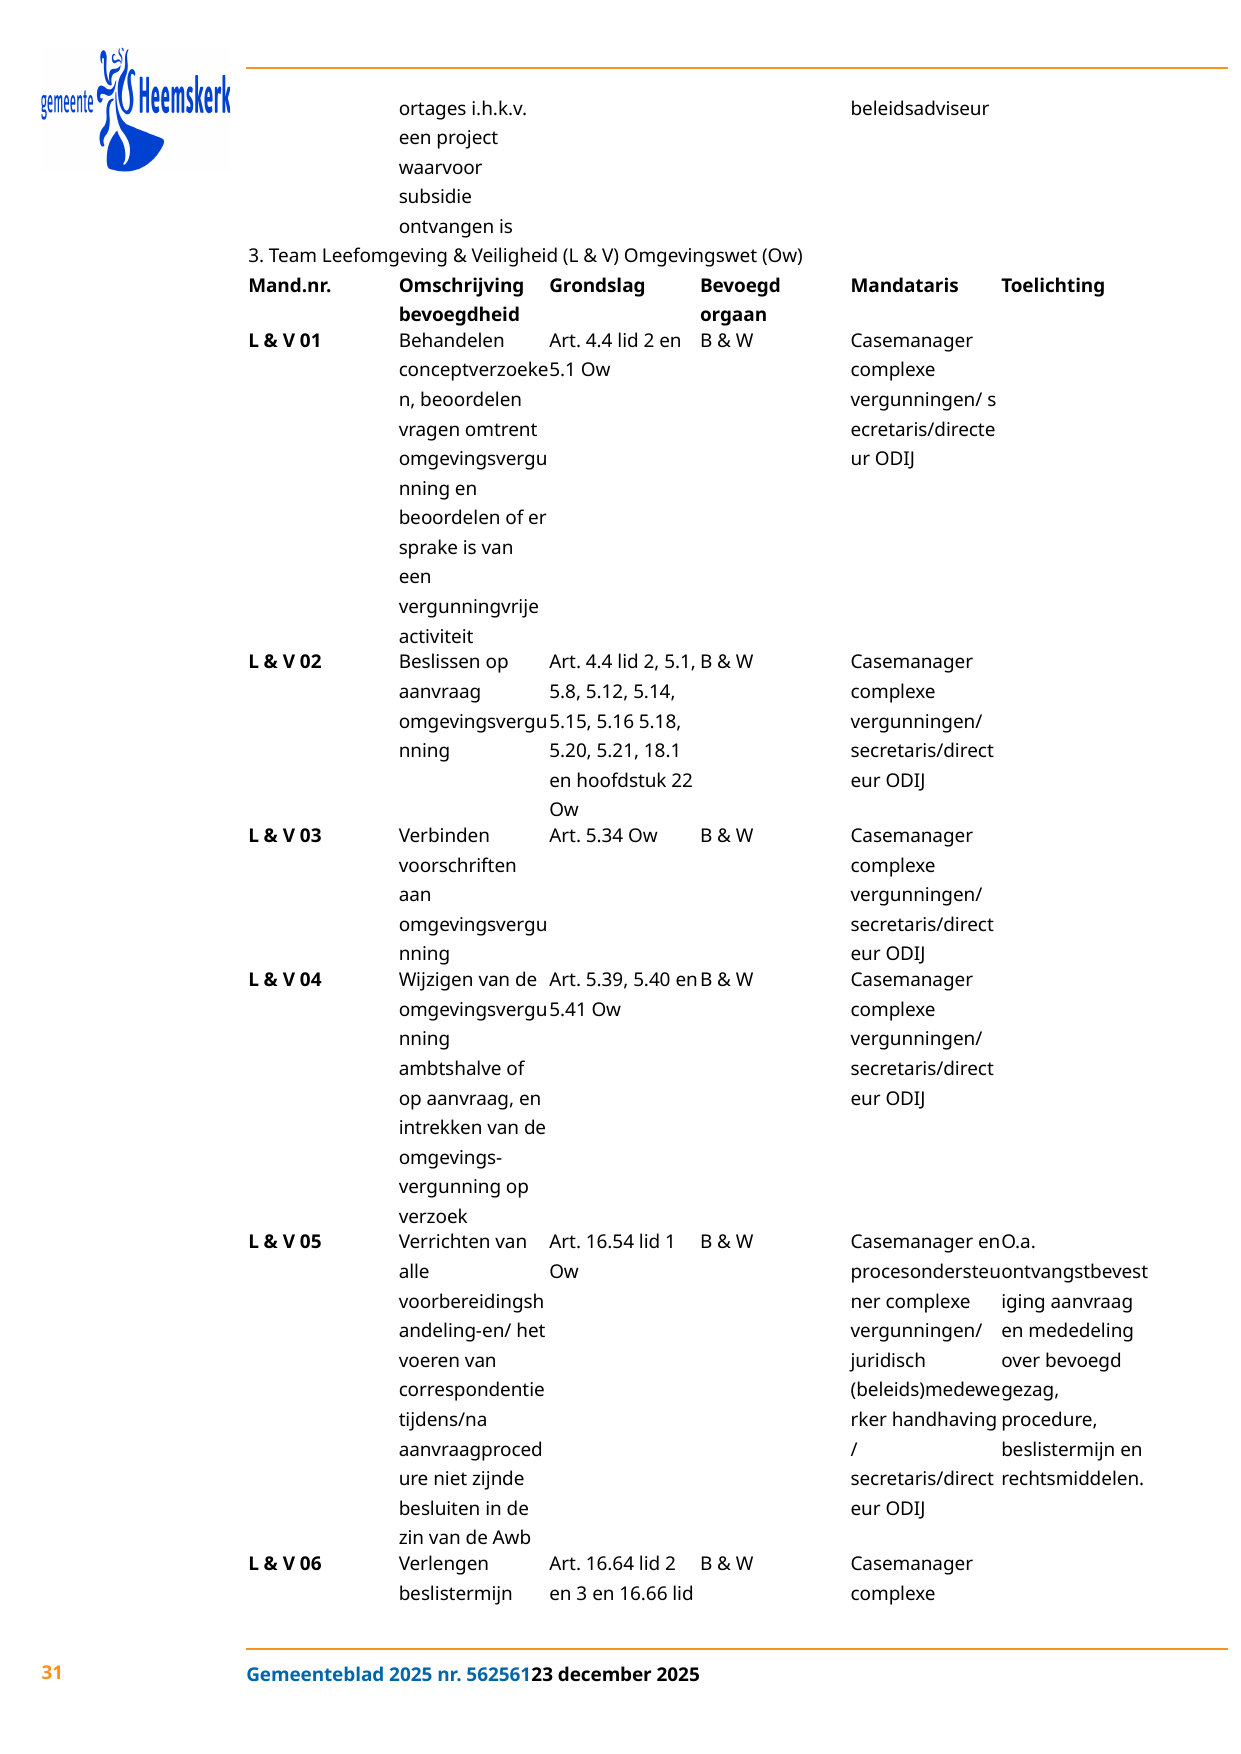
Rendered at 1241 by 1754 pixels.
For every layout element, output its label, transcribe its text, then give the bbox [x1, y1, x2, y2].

table_cell ortages i.h.k.v. een project waarvoor subsidie ontvangen is [399, 95, 549, 239]
picture [41, 47, 231, 172]
table_cell B & W [700, 1550, 850, 1606]
table_cell B & W [700, 1229, 850, 1550]
table_cell [248, 95, 398, 239]
table_cell [1001, 966, 1152, 1229]
table_cell L & V 05 [248, 1229, 398, 1550]
table_cell Casemanager complexe [850, 1550, 1001, 1606]
table_cell Casemanager complexe vergunningen/ secretaris/directeur ODIJ [850, 966, 1001, 1229]
table_header Omschrijving bevoegdheid [399, 272, 549, 327]
table_cell B & W [700, 649, 850, 822]
table_cell [1001, 1550, 1152, 1606]
table_header Grondslag [549, 272, 700, 327]
table_cell B & W [700, 327, 850, 649]
table_cell beleidsadviseur [850, 95, 1001, 239]
table_cell Verlengen beslistermijn [399, 1550, 549, 1606]
table_cell Art. 4.4 lid 2 en 5.1 Ow [549, 327, 700, 649]
text 3. Team Leefomgeving & Veiligheid (L & V) Omgevingswet (Ow) [248, 242, 1152, 268]
table_cell Art. 16.64 lid 2 en 3 en 16.66 lid [549, 1550, 700, 1606]
table_cell Behandelen conceptverzoeken, beoordelen vragen omtrent omgevingsvergunning en beoordelen of er sprake is van een vergunningvrije activiteit [399, 327, 549, 649]
table_header Bevoegd orgaan [700, 272, 850, 327]
table_cell L & V 02 [248, 649, 398, 822]
table_cell Casemanager complexe vergunningen/ secretaris/directeur ODIJ [850, 649, 1001, 822]
table_header Toelichting [1001, 272, 1152, 327]
table_cell [700, 95, 850, 239]
table_header Mand.nr. [248, 272, 398, 327]
table_cell [1001, 649, 1152, 822]
table_cell Wijzigen van de omgevingsvergunning ambtshalve of op aanvraag, en intrekken van de omgevings-vergunning op verzoek [399, 966, 549, 1229]
table_cell O.a. ontvangstbevestiging aanvraag en mededeling over bevoegd gezag, procedure, beslistermijn en rechtsmiddelen. [1001, 1229, 1152, 1550]
table_cell Art. 4.4 lid 2, 5.1, 5.8, 5.12, 5.14, 5.15, 5.16 5.18, 5.20, 5.21, 18.1 en hoofdstuk 22 Ow [549, 649, 700, 822]
table_cell L & V 03 [248, 822, 398, 966]
table_cell Casemanager complexe vergunningen/ secretaris/directeur ODIJ [850, 327, 1001, 649]
table_cell L & V 06 [248, 1550, 398, 1606]
table_cell L & V 01 [248, 327, 398, 649]
table_cell Verrichten van alle voorbereidingshandeling-en/ het voeren van correspondentie tijdens/na aanvraagprocedure niet zijnde besluiten in de zin van de Awb [399, 1229, 549, 1550]
table_cell Verbinden voorschriften aan omgevingsvergunning [399, 822, 549, 966]
table_cell Casemanager complexe vergunningen/ secretaris/directeur ODIJ [850, 822, 1001, 966]
table_cell [549, 95, 700, 239]
table_cell B & W [700, 822, 850, 966]
table_cell B & W [700, 966, 850, 1229]
table_cell Beslissen op aanvraag omgevingsvergunning [399, 649, 549, 822]
table_cell [1001, 95, 1152, 239]
table_cell Art. 5.39, 5.40 en 5.41 Ow [549, 966, 700, 1229]
table_cell [1001, 327, 1152, 649]
table_cell Casemanager en procesondersteuner complexe vergunningen/ juridisch (beleids)medewerker handhaving / secretaris/directeur ODIJ [850, 1229, 1001, 1550]
table_header Mandataris [850, 272, 1001, 327]
table_cell Art. 16.54 lid 1 Ow [549, 1229, 700, 1550]
table_cell [1001, 822, 1152, 966]
table_cell L & V 04 [248, 966, 398, 1229]
table_cell Art. 5.34 Ow [549, 822, 700, 966]
